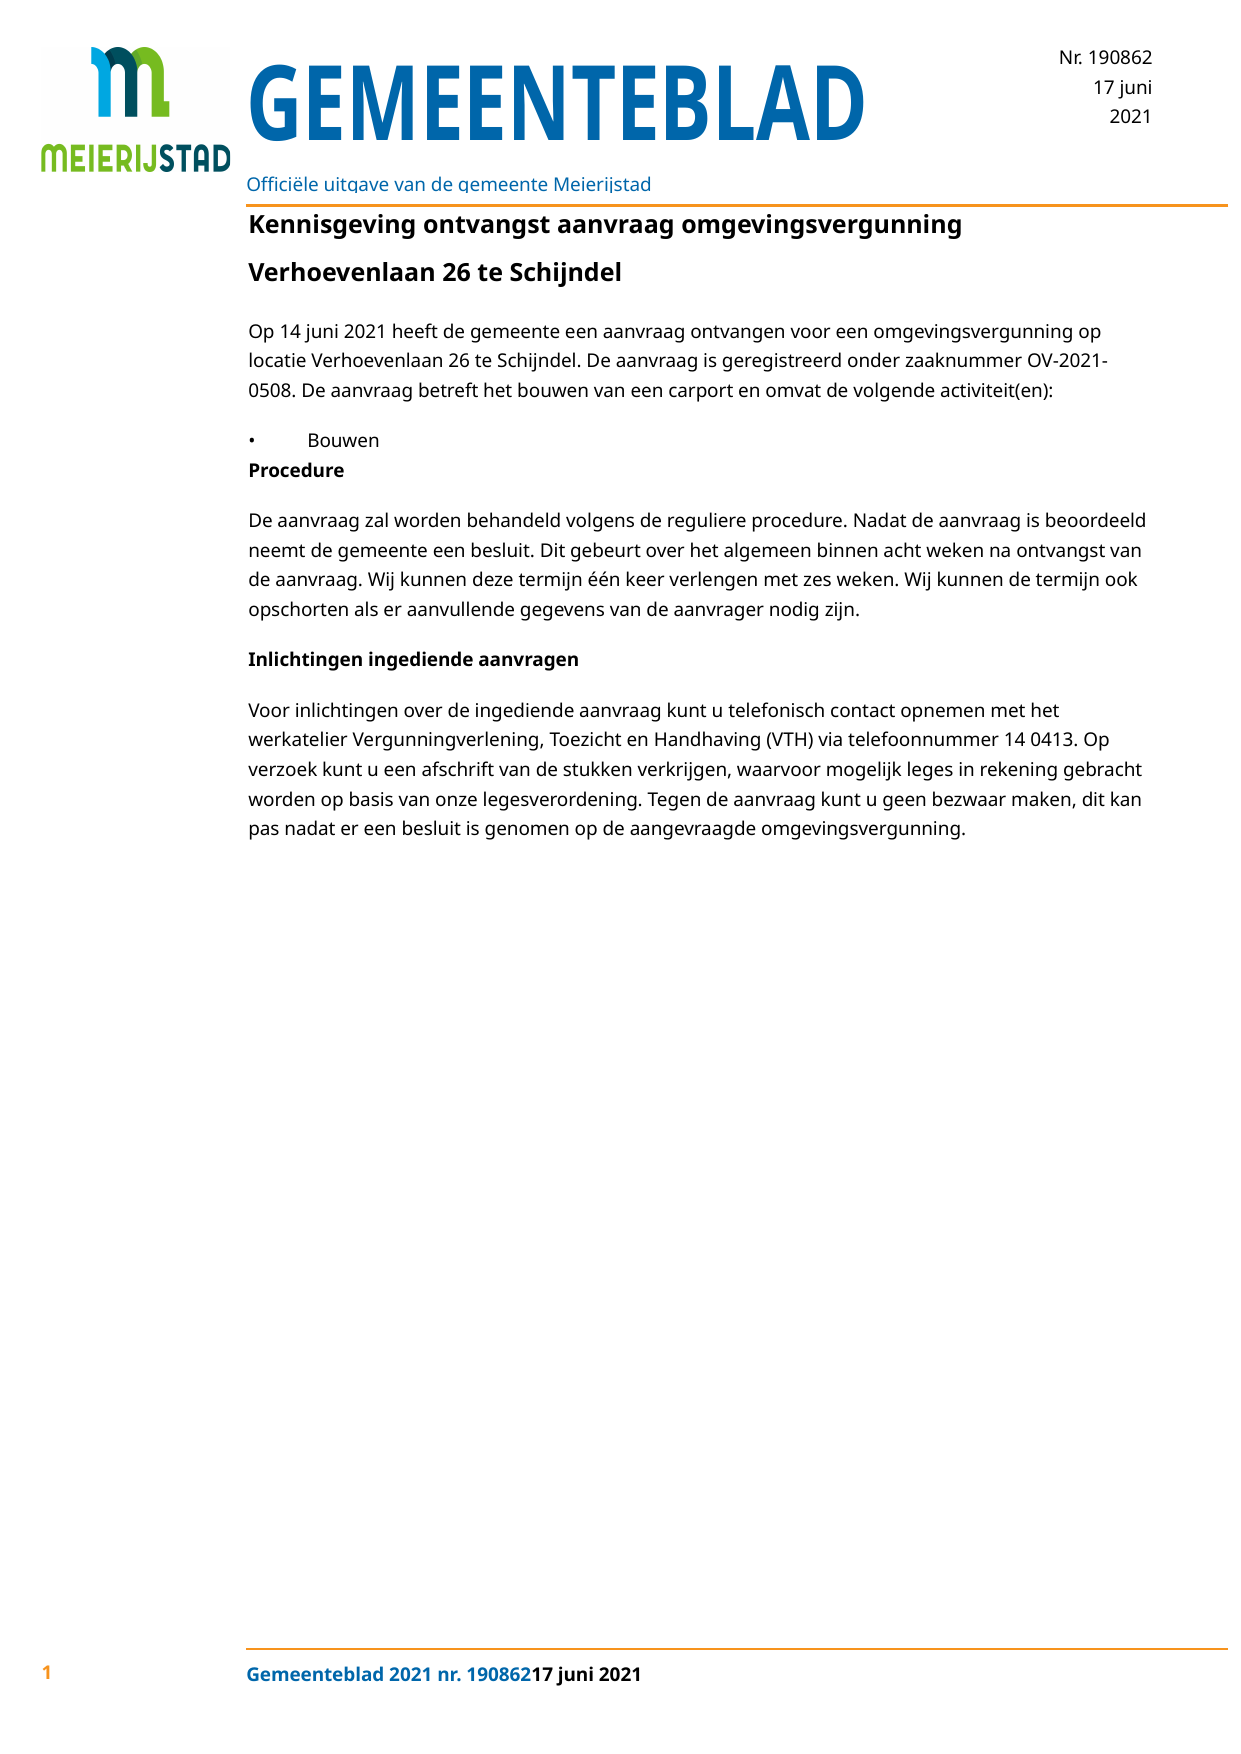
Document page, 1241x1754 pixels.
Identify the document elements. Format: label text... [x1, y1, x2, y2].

picture [41, 47, 231, 172]
text De aanvraag zal worden behandeld volgens de reguliere procedure. Nadat de aanvraag is beoordeeld neemt de gemeente een besluit. Dit gebeurt over het algemeen binnen acht weken na ontvangst van de aanvraag. Wij kunnen deze termijn één keer verlengen met zes weken. Wij kunnen de termijn ook opschorten als er aanvullende gegevens van de aanvrager nodig zijn. [248, 507, 1152, 622]
text Voor inlichtingen over de ingediende aanvraag kunt u telefonisch contact opnemen met het werkatelier Vergunningverlening, Toezicht en Handhaving (VTH) via telefoonnummer 14 0413. Op verzoek kunt u een afschrift van de stukken verkrijgen, waarvoor mogelijk leges in rekening gebracht worden op basis van onze legesverordening. Tegen de aanvraag kunt u geen bezwaar maken, dit kan pas nadat er een besluit is genomen op de aangevraagde omgevingsvergunning. [248, 697, 1152, 841]
text Op 14 juni 2021 heeft de gemeente een aanvraag ontvangen voor een omgevingsvergunning op locatie Verhoevenlaan 26 te Schijndel. De aanvraag is geregistreerd onder zaaknummer OV-2021-0508. De aanvraag betreft het bouwen van een carport en omvat de volgende activiteit(en): [248, 318, 1152, 403]
list Bouwen [248, 427, 1152, 453]
text Inlichtingen ingediende aanvragen [248, 647, 1152, 672]
text Kennisgeving ontvangst aanvraag omgevingsvergunning Verhoevenlaan 26 te Schijndel [248, 207, 1152, 288]
text Procedure [248, 457, 1152, 483]
